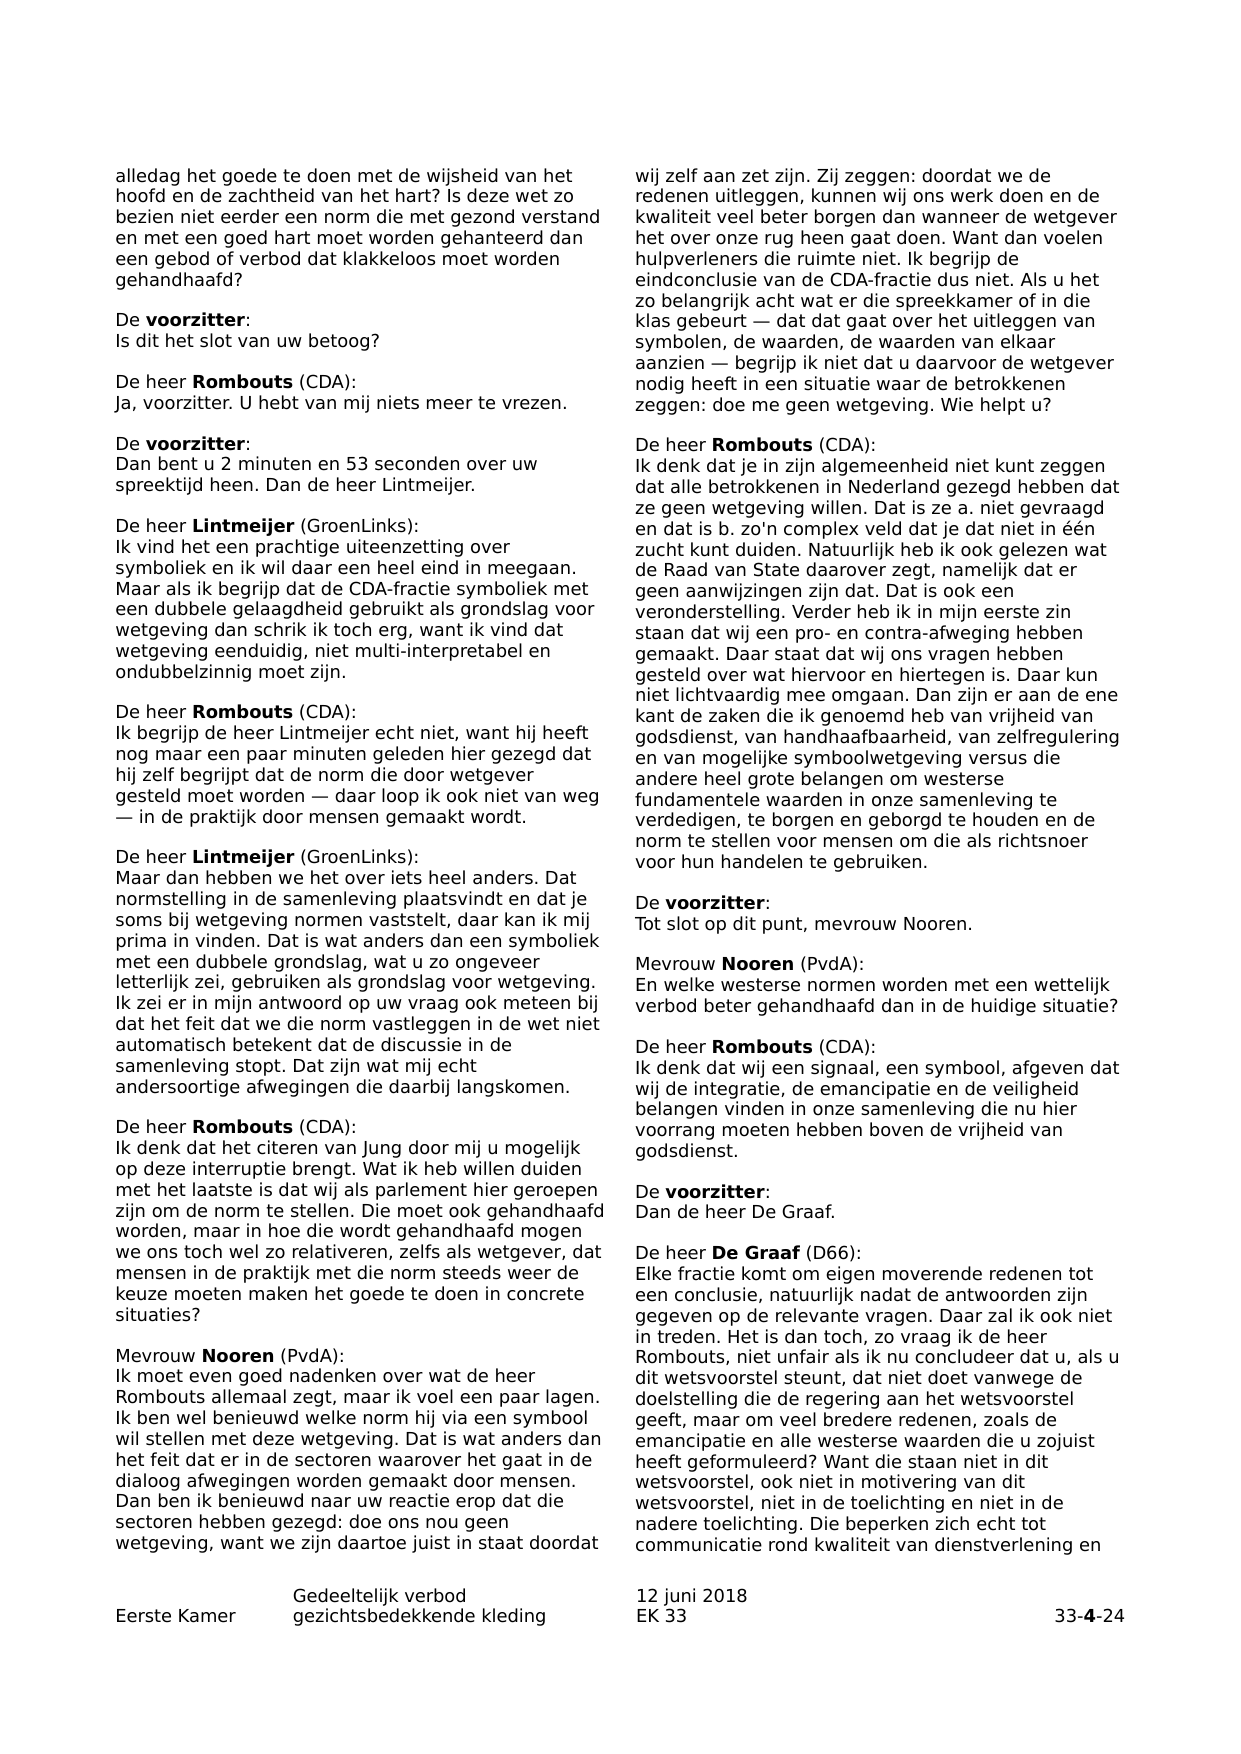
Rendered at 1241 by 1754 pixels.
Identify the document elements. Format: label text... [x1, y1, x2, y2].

text De voorzitter: [635, 893, 1125, 913]
text Is dit het slot van uw betoog? [115, 331, 605, 352]
text Ik denk dat het citeren van Jung door mij u mogelijk op deze interruptie brengt. Wat ik heb willen duiden met het laatste is dat wij als parlement hier geroepen zijn om de norm te stellen. Die moet ook gehandhaafd worden, maar in hoe die wordt gehandhaafd mogen we ons toch wel zo relativeren, zelfs als wetgever, dat mensen in de praktijk met die norm steeds weer de keuze moeten maken het goede te doen in concrete situaties? [115, 1138, 605, 1325]
text alledag het goede te doen met de wijsheid van het hoofd en de zachtheid van het hart? Is deze wet zo bezien niet eerder een norm die met gezond verstand en met een goed hart moet worden gehanteerd dan een gebod of verbod dat klakkeloos moet worden gehandhaafd? [115, 165, 605, 290]
text De heer Rombouts (CDA): [115, 372, 605, 393]
text De voorzitter: [115, 310, 605, 331]
text Ja, voorzitter. U hebt van mij niets meer te vrezen. [115, 393, 605, 413]
text En welke westerse normen worden met een wettelijk verbod beter gehandhaafd dan in de huidige situatie? [635, 975, 1125, 1017]
text Dan de heer De Graaf. [635, 1202, 1125, 1223]
text Tot slot op dit punt, mevrouw Nooren. [635, 913, 1125, 934]
text Ik begrijp de heer Lintmeijer echt niet, want hij heeft nog maar een paar minuten geleden hier gezegd dat hij zelf begrijpt dat de norm die door wetgever gesteld moet worden — daar loop ik ook niet van weg — in de praktijk door mensen gemaakt wordt. [115, 723, 605, 827]
text Mevrouw Nooren (PvdA): [115, 1345, 605, 1366]
text Mevrouw Nooren (PvdA): [635, 954, 1125, 975]
text De voorzitter: [115, 433, 605, 454]
text Ik denk dat je in zijn algemeenheid niet kunt zeggen dat alle betrokkenen in Nederland gezegd hebben dat ze geen wetgeving willen. Dat is ze a. niet gevraagd en dat is b. zo'n complex veld dat je dat niet in één zucht kunt duiden. Natuurlijk heb ik ook gelezen wat de Raad van State daarover zegt, namelijk dat er geen aanwijzingen zijn dat. Dat is ook een veronderstelling. Verder heb ik in mijn eerste zin staan dat wij een pro- en contra-afweging hebben gemaakt. Daar staat dat wij ons vragen hebben gesteld over wat hiervoor en hiertegen is. Daar kun niet lichtvaardig mee omgaan. Dan zijn er aan de ene kant de zaken die ik genoemd heb van vrijheid van godsdienst, van handhaafbaarheid, van zelfregulering en van mogelijke symboolwetgeving versus die andere heel grote belangen om westerse fundamentele waarden in onze samenleving te verdedigen, te borgen en geborgd te houden en de norm te stellen voor mensen om die als richtsnoer voor hun handelen te gebruiken. [635, 456, 1125, 873]
text wij zelf aan zet zijn. Zij zeggen: doordat we de redenen uitleggen, kunnen wij ons werk doen en de kwaliteit veel beter borgen dan wanneer de wetgever het over onze rug heen gaat doen. Want dan voelen hulpverleners die ruimte niet. Ik begrijp de eindconclusie van de CDA-fractie dus niet. Als u het zo belangrijk acht wat er die spreekkamer of in die klas gebeurt — dat dat gaat over het uitleggen van symbolen, de waarden, de waarden van elkaar aanzien — begrijp ik niet dat u daarvoor de wetgever nodig heeft in een situatie waar de betrokkenen zeggen: doe me geen wetgeving. Wie helpt u? [635, 165, 1125, 415]
text De heer Lintmeijer (GroenLinks): [115, 847, 605, 868]
text De voorzitter: [635, 1182, 1125, 1202]
text Elke fractie komt om eigen moverende redenen tot een conclusie, natuurlijk nadat de antwoorden zijn gegeven op de relevante vragen. Daar zal ik ook niet in treden. Het is dan toch, zo vraag ik de heer Rombouts, niet unfair als ik nu concludeer dat u, als u dit wetsvoorstel steunt, dat niet doet vanwege de doelstelling die de regering aan het wetsvoorstel geeft, maar om veel bredere redenen, zoals de emancipatie en alle westerse waarden die u zojuist heeft geformuleerd? Want die staan niet in dit wetsvoorstel, ook niet in motivering van dit wetsvoorstel, niet in de toelichting en niet in de nadere toelichting. Die beperken zich echt tot communicatie rond kwaliteit van dienstverlening en [635, 1264, 1125, 1556]
text De heer Rombouts (CDA): [635, 1037, 1125, 1057]
text De heer Rombouts (CDA): [635, 435, 1125, 456]
text Maar dan hebben we het over iets heel anders. Dat normstelling in de samenleving plaatsvindt en dat je soms bij wetgeving normen vaststelt, daar kan ik mij prima in vinden. Dat is wat anders dan een symboliek met een dubbele grondslag, wat u zo ongeveer letterlijk zei, gebruiken als grondslag voor wetgeving. Ik zei er in mijn antwoord op uw vraag ook meteen bij dat het feit dat we die norm vastleggen in de wet niet automatisch betekent dat de discussie in de samenleving stopt. Dat zijn wat mij echt andersoortige afwegingen die daarbij langskomen. [115, 868, 605, 1097]
text Dan bent u 2 minuten en 53 seconden over uw spreektijd heen. Dan de heer Lintmeijer. [115, 454, 605, 496]
text De heer De Graaf (D66): [635, 1243, 1125, 1264]
text Ik vind het een prachtige uiteenzetting over symboliek en ik wil daar een heel eind in meegaan. Maar als ik begrijp dat de CDA-fractie symboliek met een dubbele gelaagdheid gebruikt als grondslag voor wetgeving dan schrik ik toch erg, want ik vind dat wetgeving eenduidig, niet multi-interpretabel en ondubbelzinnig moet zijn. [115, 537, 605, 682]
text Ik moet even goed nadenken over wat de heer Rombouts allemaal zegt, maar ik voel een paar lagen. Ik ben wel benieuwd welke norm hij via een symbool wil stellen met deze wetgeving. Dat is wat anders dan het feit dat er in de sectoren waarover het gaat in de dialoog afwegingen worden gemaakt door mensen. Dan ben ik benieuwd naar uw reactie erop dat die sectoren hebben gezegd: doe ons nou geen wetgeving, want we zijn daartoe juist in staat doordat [115, 1366, 605, 1554]
text De heer Rombouts (CDA): [115, 1117, 605, 1138]
text De heer Lintmeijer (GroenLinks): [115, 516, 605, 537]
text Ik denk dat wij een signaal, een symbool, afgeven dat wij de integratie, de emancipatie en de veiligheid belangen vinden in onze samenleving die nu hier voorrang moeten hebben boven de vrijheid van godsdienst. [635, 1057, 1125, 1162]
text De heer Rombouts (CDA): [115, 702, 605, 723]
